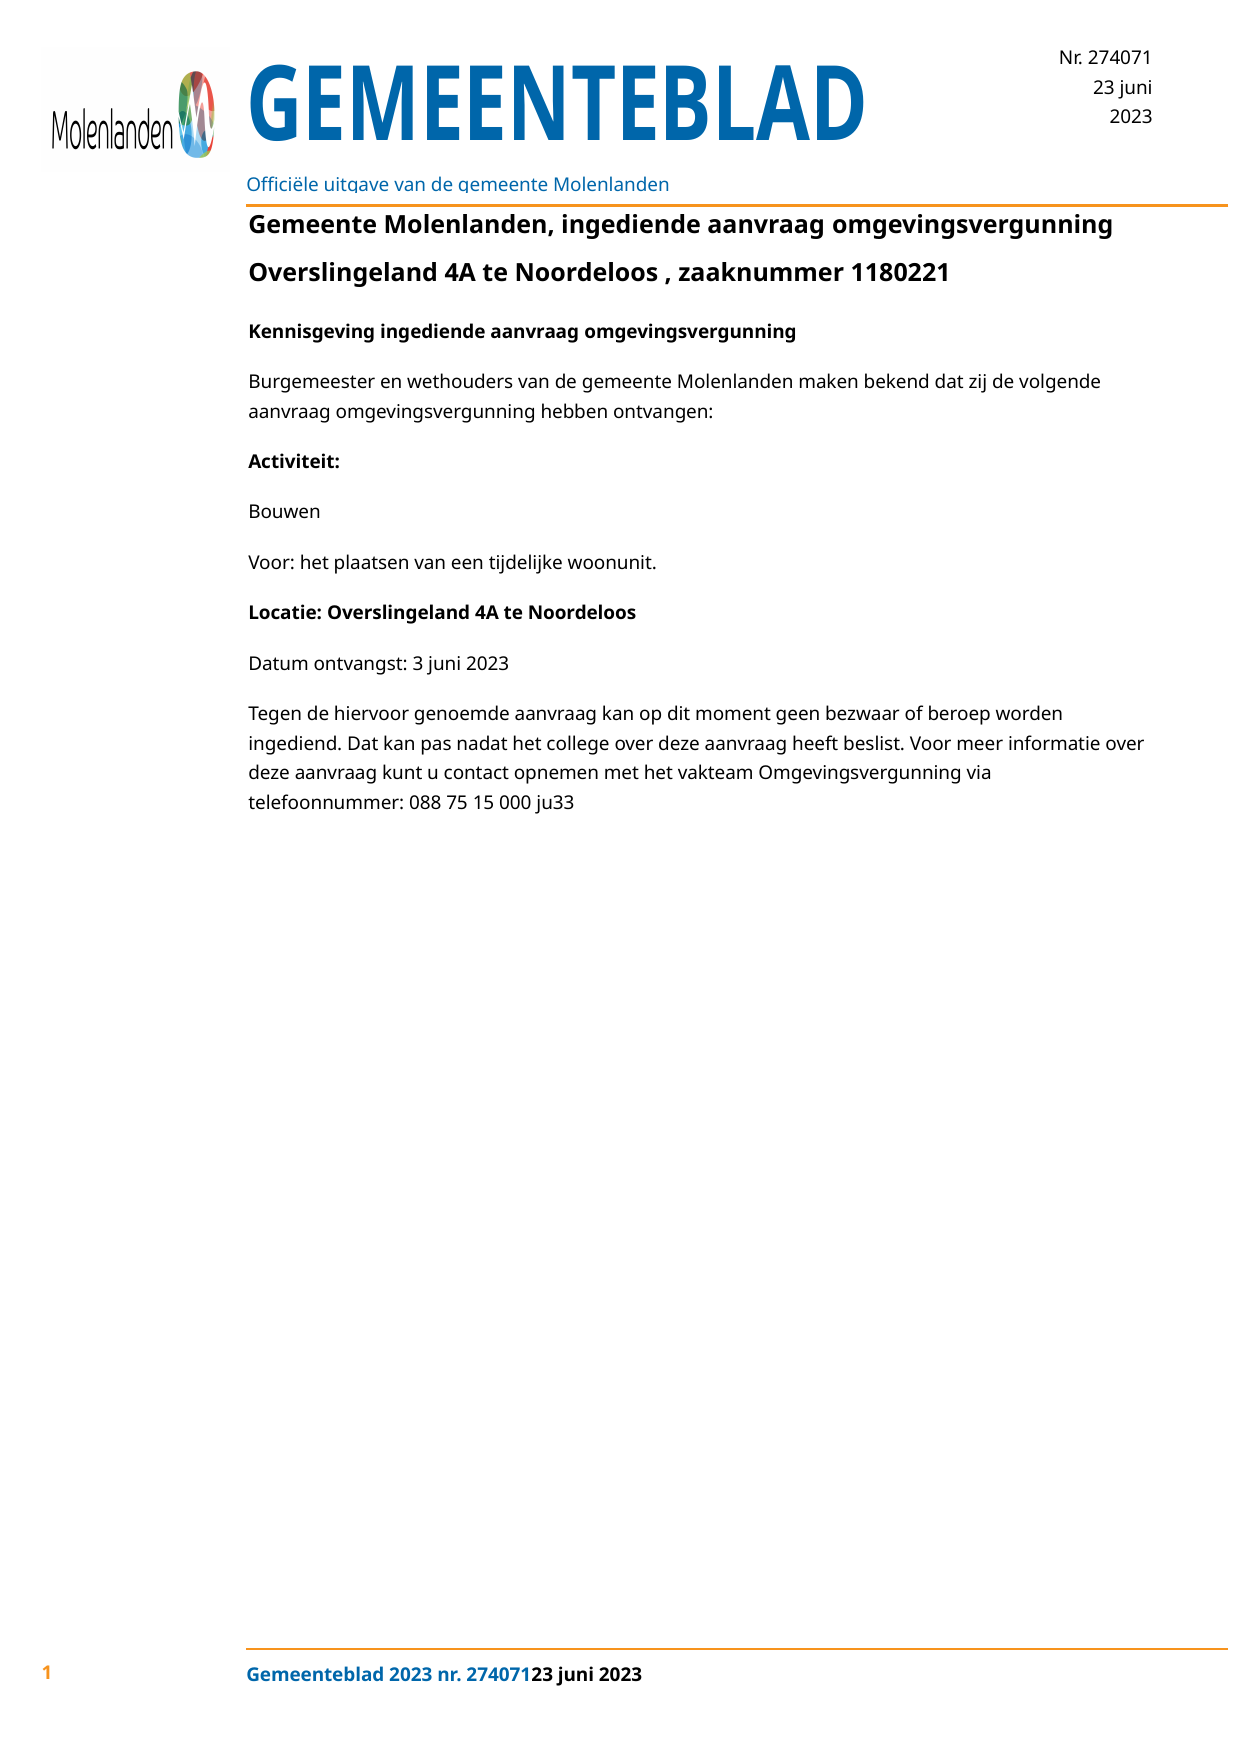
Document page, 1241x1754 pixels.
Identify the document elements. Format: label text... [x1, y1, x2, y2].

text Locatie: Overslingeland 4A te Noordeloos [248, 599, 1152, 625]
text Tegen de hiervoor genoemde aanvraag kan op dit moment geen bezwaar of beroep worden ingediend. Dat kan pas nadat het college over deze aanvraag heeft beslist. Voor meer informatie over deze aanvraag kunt u contact opnemen met het vakteam Omgevingsvergunning via telefoonnummer: 088 75 15 000 ju33 [248, 700, 1152, 815]
picture [41, 47, 231, 172]
text Voor: het plaatsen van een tijdelijke woonunit. [248, 549, 1152, 575]
text Burgemeester en wethouders van de gemeente Molenlanden maken bekend dat zij de volgende aanvraag omgevingsvergunning hebben ontvangen: [248, 368, 1152, 424]
text Kennisgeving ingediende aanvraag omgevingsvergunning [248, 318, 1152, 344]
text Bouwen [248, 499, 1152, 524]
text Activiteit: [248, 448, 1152, 474]
text Gemeente Molenlanden, ingediende aanvraag omgevingsvergunning Overslingeland 4A te Noordeloos , zaaknummer 1180221 [248, 207, 1152, 288]
text Datum ontvangst: 3 juni 2023 [248, 650, 1152, 676]
